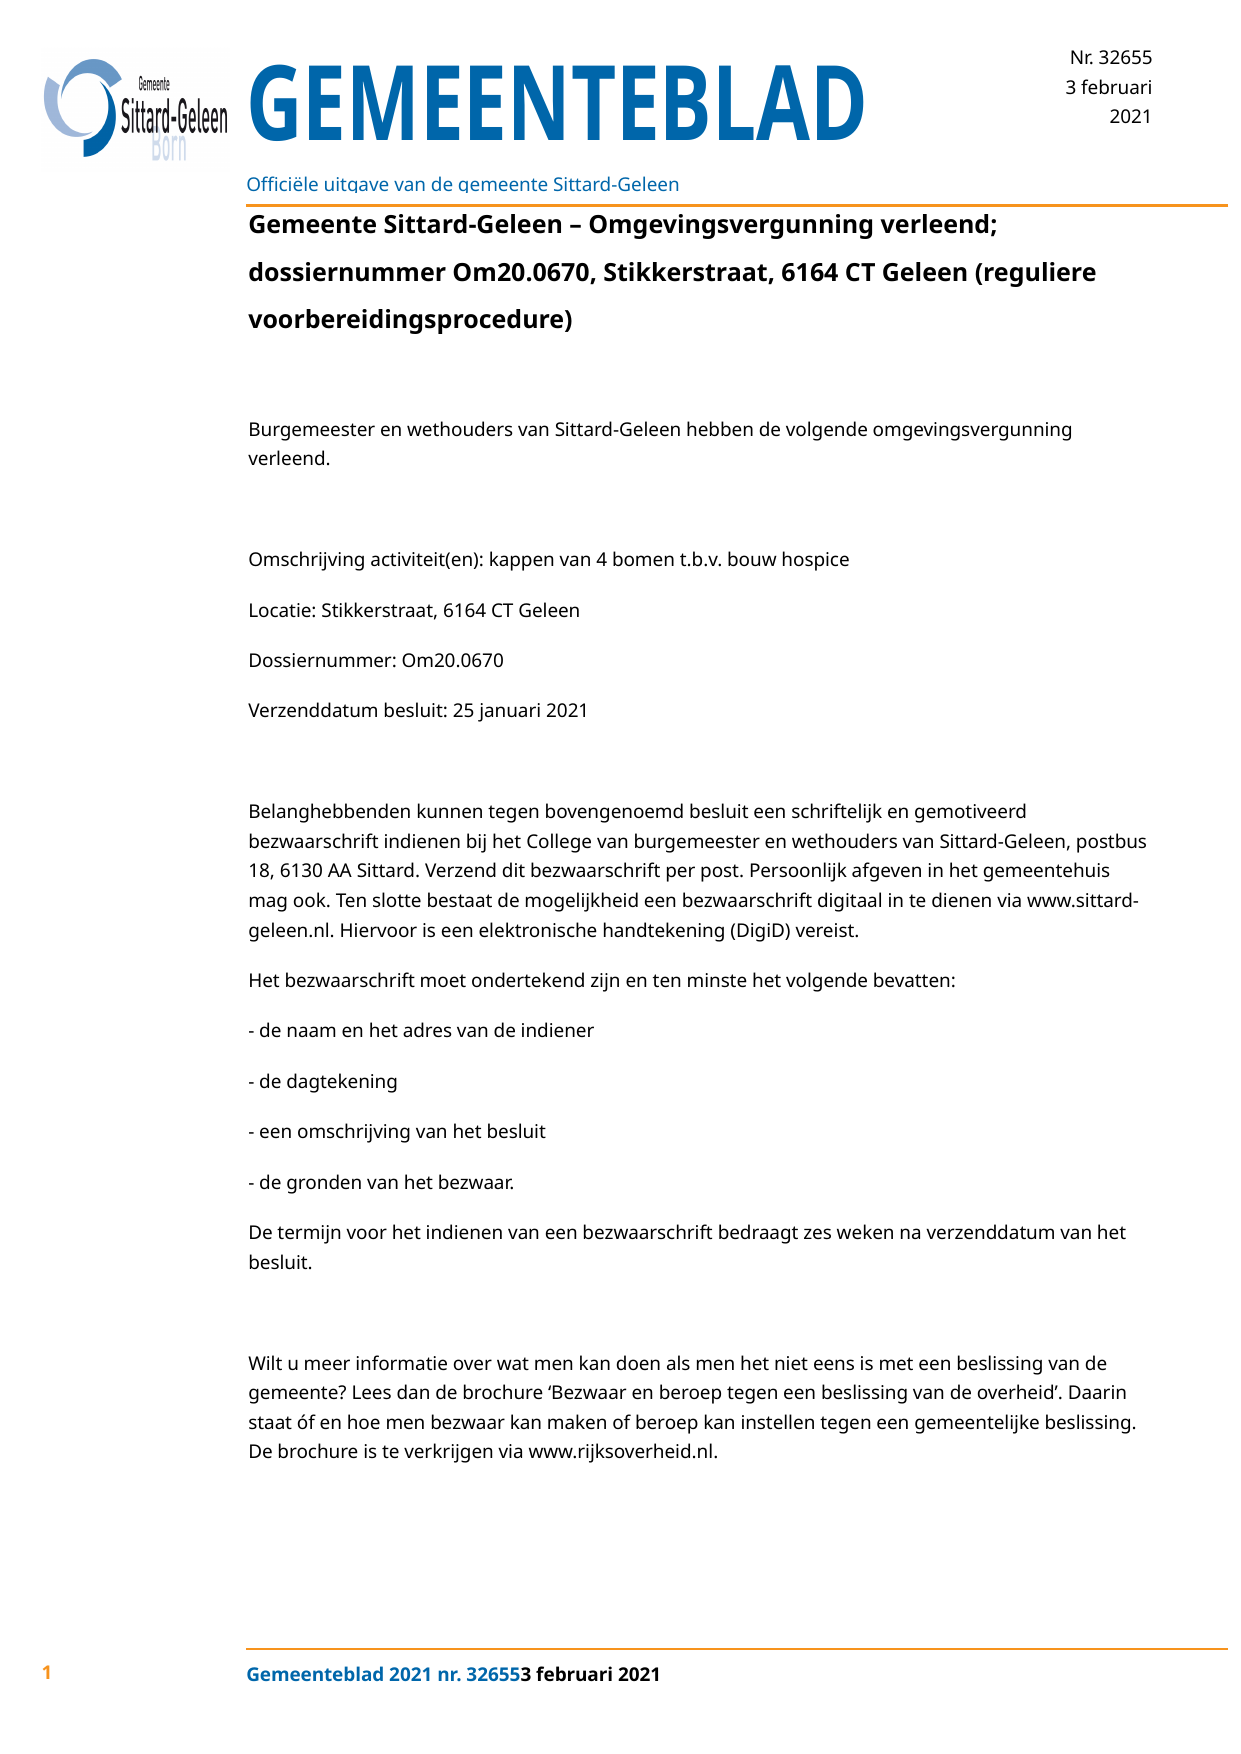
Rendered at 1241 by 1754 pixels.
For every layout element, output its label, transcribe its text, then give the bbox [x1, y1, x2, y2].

text Dossiernummer: Om20.0670 [248, 647, 1152, 673]
text Het bezwaarschrift moet ondertekend zijn en ten minste het volgende bevatten: [248, 967, 1152, 993]
text - de dagtekening [248, 1068, 1152, 1094]
text - de naam en het adres van de indiener [248, 1018, 1152, 1043]
text Burgemeester en wethouders van Sittard-Geleen hebben de volgende omgevingsvergunning verleend. [248, 416, 1152, 471]
text Verzenddatum besluit: 25 januari 2021 [248, 698, 1152, 723]
text De termijn voor het indienen van een bezwaarschrift bedraagt zes weken na verzenddatum van het besluit. [248, 1219, 1152, 1274]
text Locatie: Stikkerstraat, 6164 CT Geleen [248, 597, 1152, 622]
text - de gronden van het bezwaar. [248, 1169, 1152, 1194]
picture [41, 47, 231, 172]
text Gemeente Sittard-Geleen – Omgevingsvergunning verleend; dossiernummer Om20.0670, Stikkerstraat, 6164 CT Geleen (reguliere voorbereidingsprocedure) [248, 207, 1152, 336]
text - een omschrijving van het besluit [248, 1118, 1152, 1144]
text Omschrijving activiteit(en): kappen van 4 bomen t.b.v. bouw hospice [248, 546, 1152, 572]
text Wilt u meer informatie over wat men kan doen als men het niet eens is met een beslissing van de gemeente? Lees dan de brochure ‘Bezwaar en beroep tegen een beslissing van de overheid’. Daarin staat óf en hoe men bezwaar kan maken of beroep kan instellen tegen een gemeentelijke beslissing. De brochure is te verkrijgen via www.rijksoverheid.nl. [248, 1350, 1152, 1464]
text Belanghebbenden kunnen tegen bovengenoemd besluit een schriftelijk en gemotiveerd bezwaarschrift indienen bij het College van burgemeester en wethouders van Sittard-Geleen, postbus 18, 6130 AA Sittard. Verzend dit bezwaarschrift per post. Persoonlijk afgeven in het gemeentehuis mag ook. Ten slotte bestaat de mogelijkheid een bezwaarschrift digitaal in te dienen via www.sittard-geleen.nl. Hiervoor is een elektronische handtekening (DigiD) vereist. [248, 798, 1152, 942]
